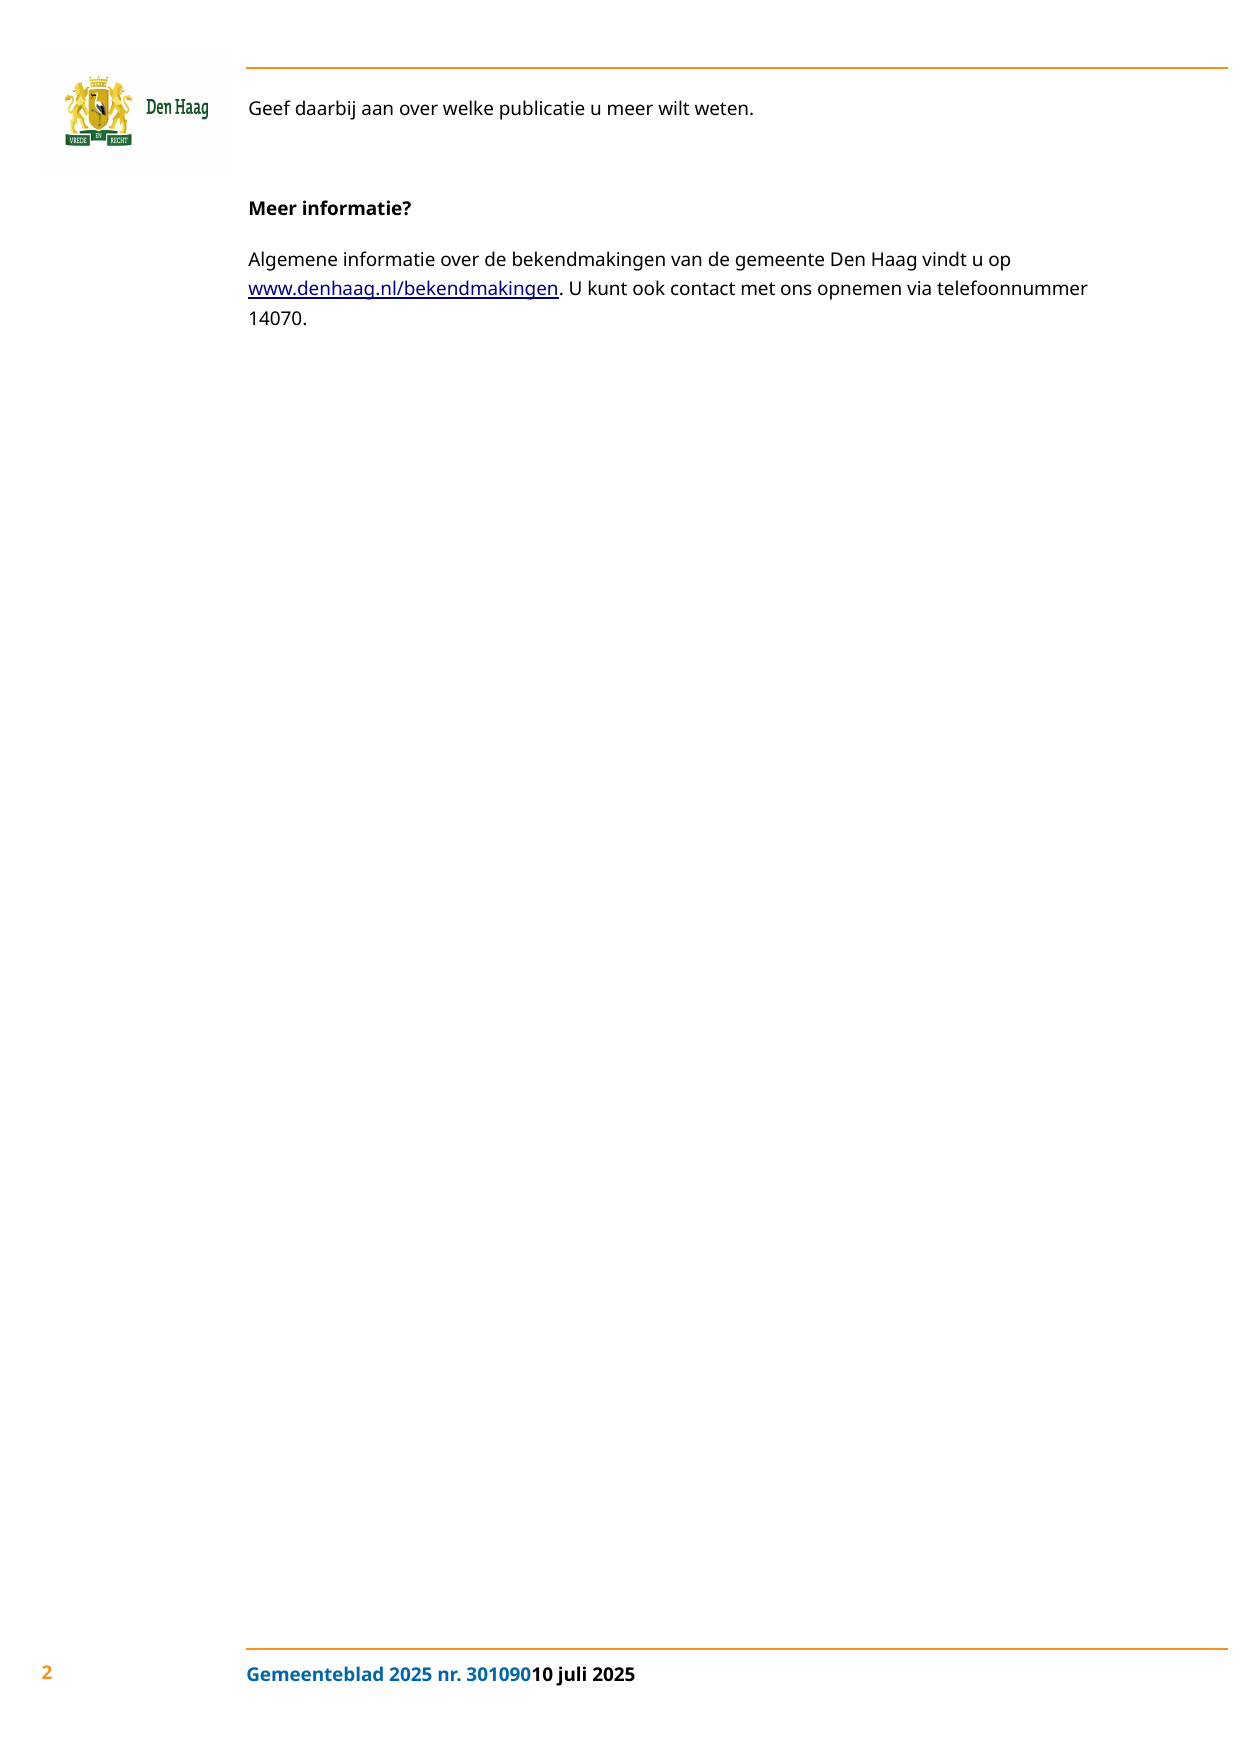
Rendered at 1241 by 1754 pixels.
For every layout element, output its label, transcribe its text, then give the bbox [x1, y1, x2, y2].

text Algemene informatie over de bekendmakingen van de gemeente Den Haag vindt u op www.denhaag.nl/bekendmakingen. U kunt ook contact met ons opnemen via telefoonnummer 14070. [248, 246, 1152, 331]
text Geef daarbij aan over welke publicatie u meer wilt weten. [248, 95, 1152, 121]
text Meer informatie? [248, 196, 1152, 221]
picture [41, 47, 231, 172]
